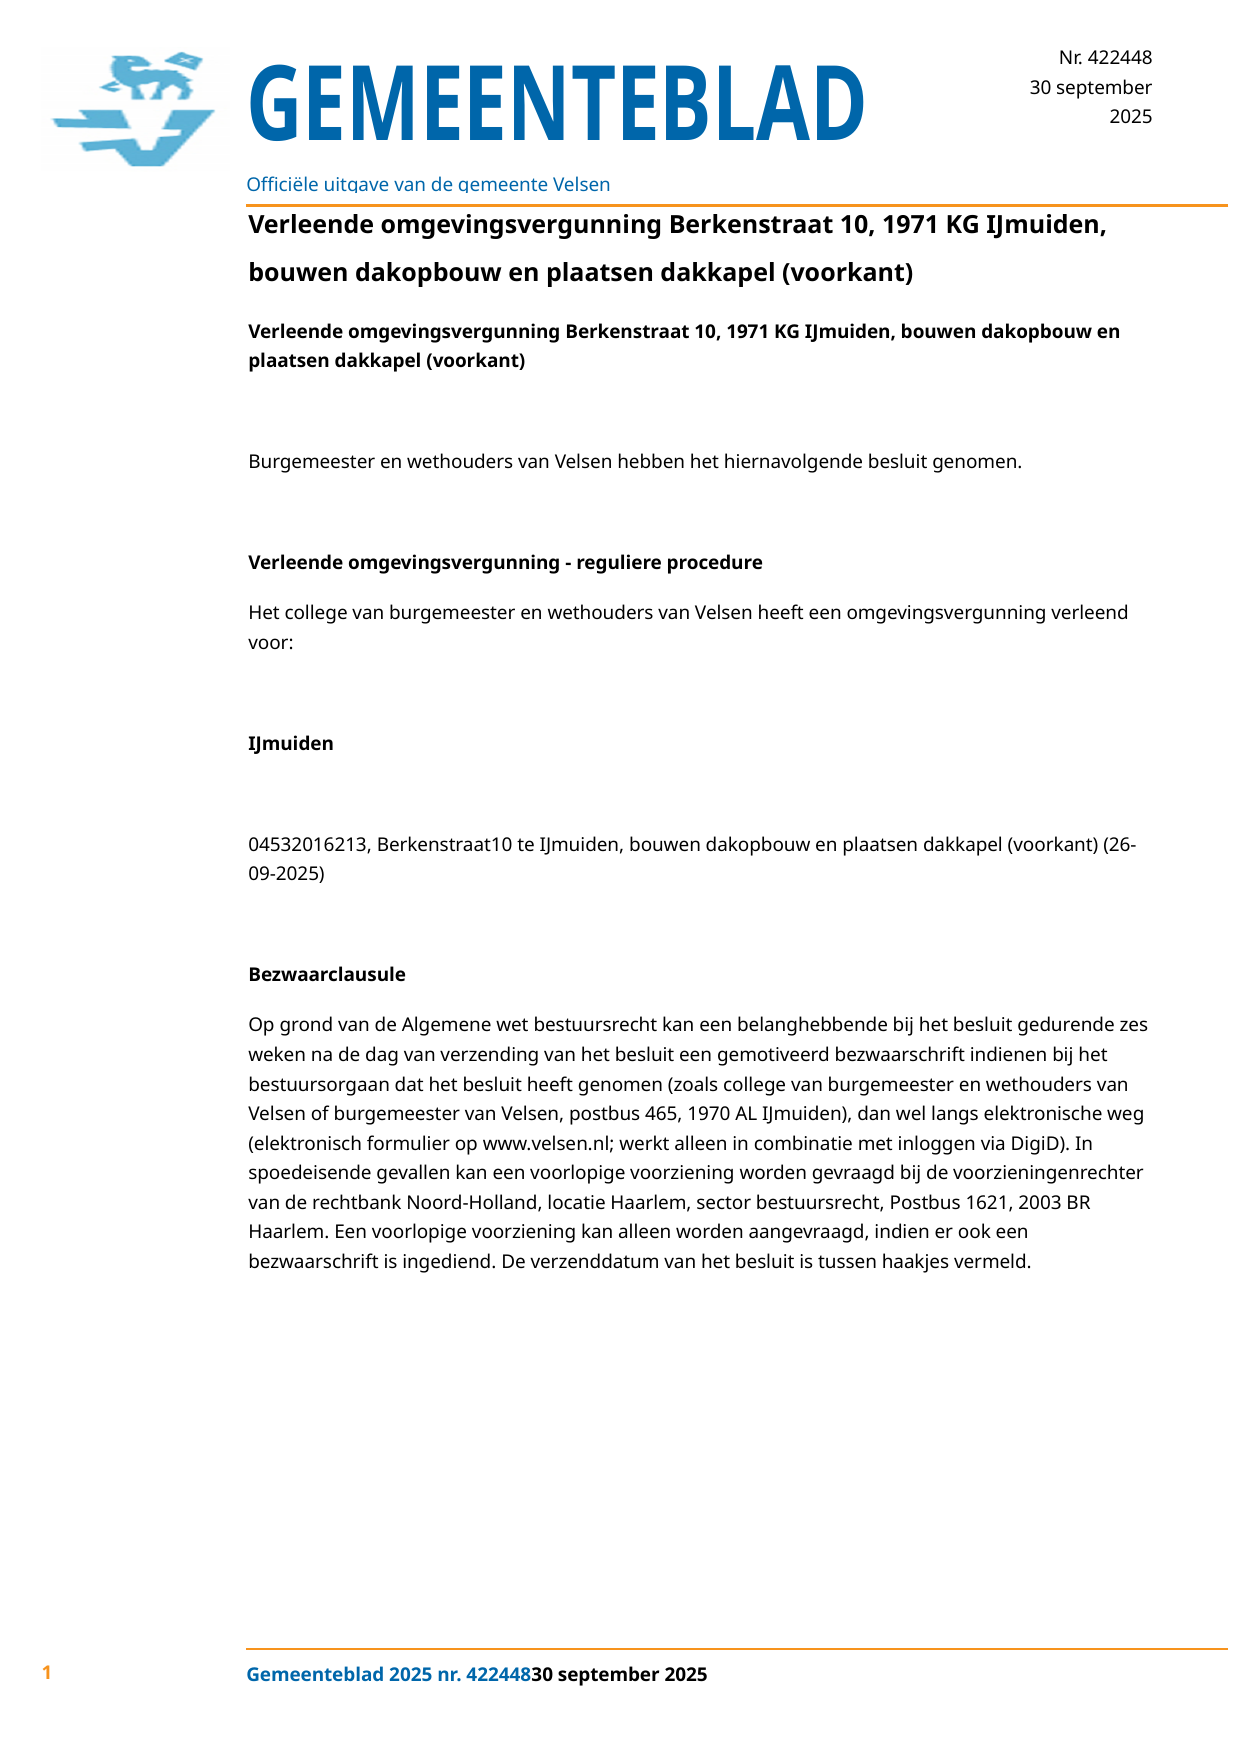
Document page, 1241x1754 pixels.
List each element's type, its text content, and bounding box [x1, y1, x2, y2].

text Op grond van de Algemene wet bestuursrecht kan een belanghebbende bij het besluit gedurende zes weken na de dag van verzending van het besluit een gemotiveerd bezwaarschrift indienen bij het bestuursorgaan dat het besluit heeft genomen (zoals college van burgemeester en wethouders van Velsen of burgemeester van Velsen, postbus 465, 1970 AL IJmuiden), dan wel langs elektronische weg (elektronisch formulier op www.velsen.nl; werkt alleen in combinatie met inloggen via DigiD). In spoedeisende gevallen kan een voorlopige voorziening worden gevraagd bij de voorzieningenrechter van de rechtbank Noord-Holland, locatie Haarlem, sector bestuursrecht, Postbus 1621, 2003 BR Haarlem. Een voorlopige voorziening kan alleen worden aangevraagd, indien er ook een bezwaarschrift is ingediend. De verzenddatum van het besluit is tussen haakjes vermeld. [248, 1012, 1152, 1274]
text Bezwaarclausule [248, 961, 1152, 987]
text Verleende omgevingsvergunning - reguliere procedure [248, 549, 1152, 575]
text IJmuiden [248, 730, 1152, 756]
text Verleende omgevingsvergunning Berkenstraat 10, 1971 KG IJmuiden, bouwen dakopbouw en plaatsen dakkapel (voorkant) [248, 318, 1152, 373]
text Burgemeester en wethouders van Velsen hebben het hiernavolgende besluit genomen. [248, 448, 1152, 474]
picture [41, 47, 231, 172]
text Het college van burgemeester en wethouders van Velsen heeft een omgevingsvergunning verleend voor: [248, 599, 1152, 655]
text 04532016213, Berkenstraat10 te IJmuiden, bouwen dakopbouw en plaatsen dakkapel (voorkant) (26-09-2025) [248, 831, 1152, 886]
text Verleende omgevingsvergunning Berkenstraat 10, 1971 KG IJmuiden, bouwen dakopbouw en plaatsen dakkapel (voorkant) [248, 207, 1152, 288]
